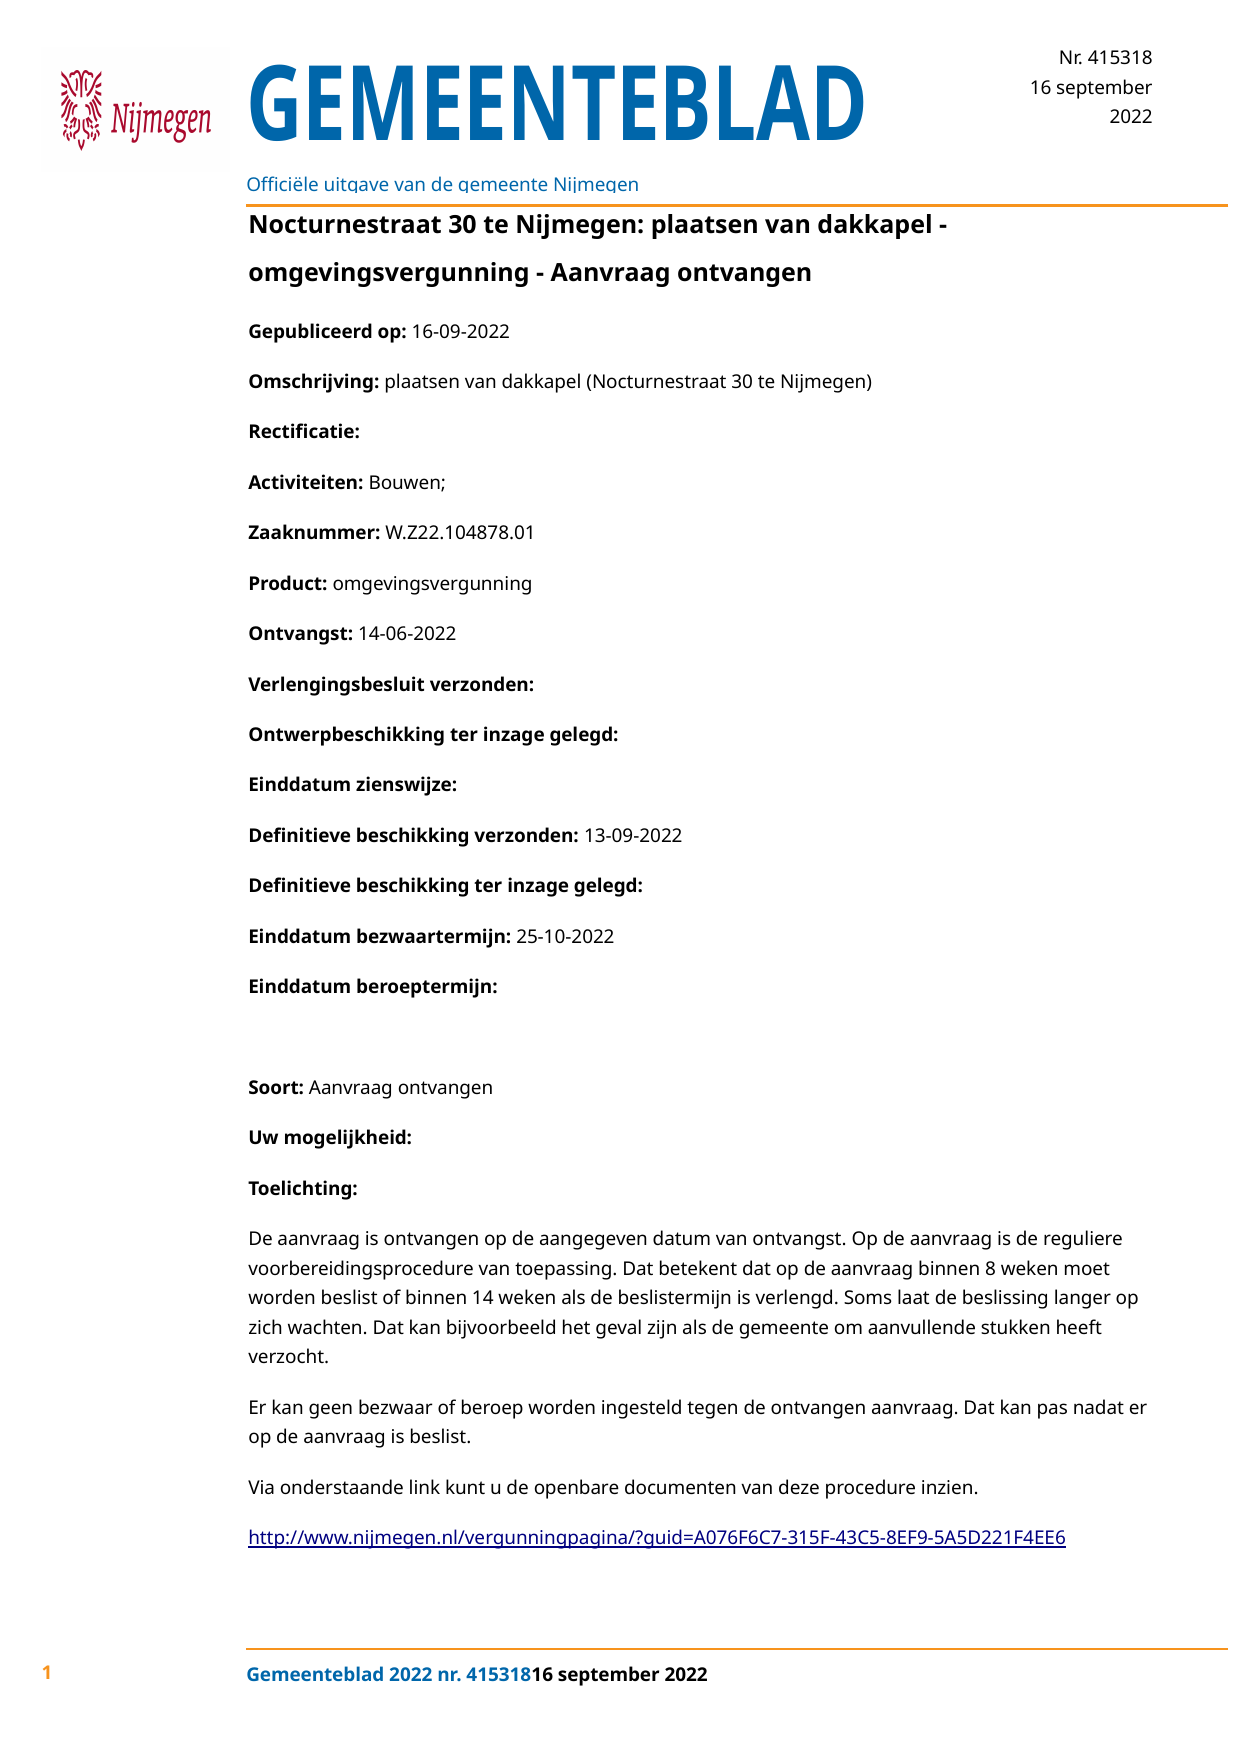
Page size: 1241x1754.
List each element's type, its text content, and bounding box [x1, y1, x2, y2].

text http://www.nijmegen.nl/vergunningpagina/?guid=A076F6C7-315F-43C5-8EF9-5A5D221F4EE6 [248, 1524, 1152, 1550]
text Definitieve beschikking ter inzage gelegd: [248, 872, 1152, 898]
text Einddatum bezwaartermijn: 25-10-2022 [248, 923, 1152, 949]
text Toelichting: [248, 1175, 1152, 1201]
text Ontwerpbeschikking ter inzage gelegd: [248, 721, 1152, 747]
text Soort: Aanvraag ontvangen [248, 1074, 1152, 1100]
text Er kan geen bezwaar of beroep worden ingesteld tegen de ontvangen aanvraag. Dat kan pas nadat er op de aanvraag is beslist. [248, 1394, 1152, 1449]
text Nocturnestraat 30 te Nijmegen: plaatsen van dakkapel - omgevingsvergunning - Aanvraag ontvangen [248, 207, 1152, 288]
text De aanvraag is ontvangen op de aangegeven datum van ontvangst. Op de aanvraag is de reguliere voorbereidingsprocedure van toepassing. Dat betekent dat op de aanvraag binnen 8 weken moet worden beslist of binnen 14 weken als de beslistermijn is verlengd. Soms laat de beslissing langer op zich wachten. Dat kan bijvoorbeeld het geval zijn als de gemeente om aanvullende stukken heeft verzocht. [248, 1225, 1152, 1369]
text Zaaknummer: W.Z22.104878.01 [248, 519, 1152, 545]
text Rectificatie: [248, 419, 1152, 444]
text Einddatum beroeptermijn: [248, 973, 1152, 999]
text Via onderstaande link kunt u de openbare documenten van deze procedure inzien. [248, 1474, 1152, 1500]
text Omschrijving: plaatsen van dakkapel (Nocturnestraat 30 te Nijmegen) [248, 368, 1152, 394]
text Product: omgevingsvergunning [248, 570, 1152, 596]
text Gepubliceerd op: 16-09-2022 [248, 318, 1152, 344]
text Verlengingsbesluit verzonden: [248, 671, 1152, 697]
text Activiteiten: Bouwen; [248, 469, 1152, 495]
text Ontvangst: 14-06-2022 [248, 620, 1152, 646]
text Einddatum zienswijze: [248, 772, 1152, 797]
picture [41, 47, 231, 172]
text Uw mogelijkheid: [248, 1124, 1152, 1150]
text Definitieve beschikking verzonden: 13-09-2022 [248, 822, 1152, 848]
